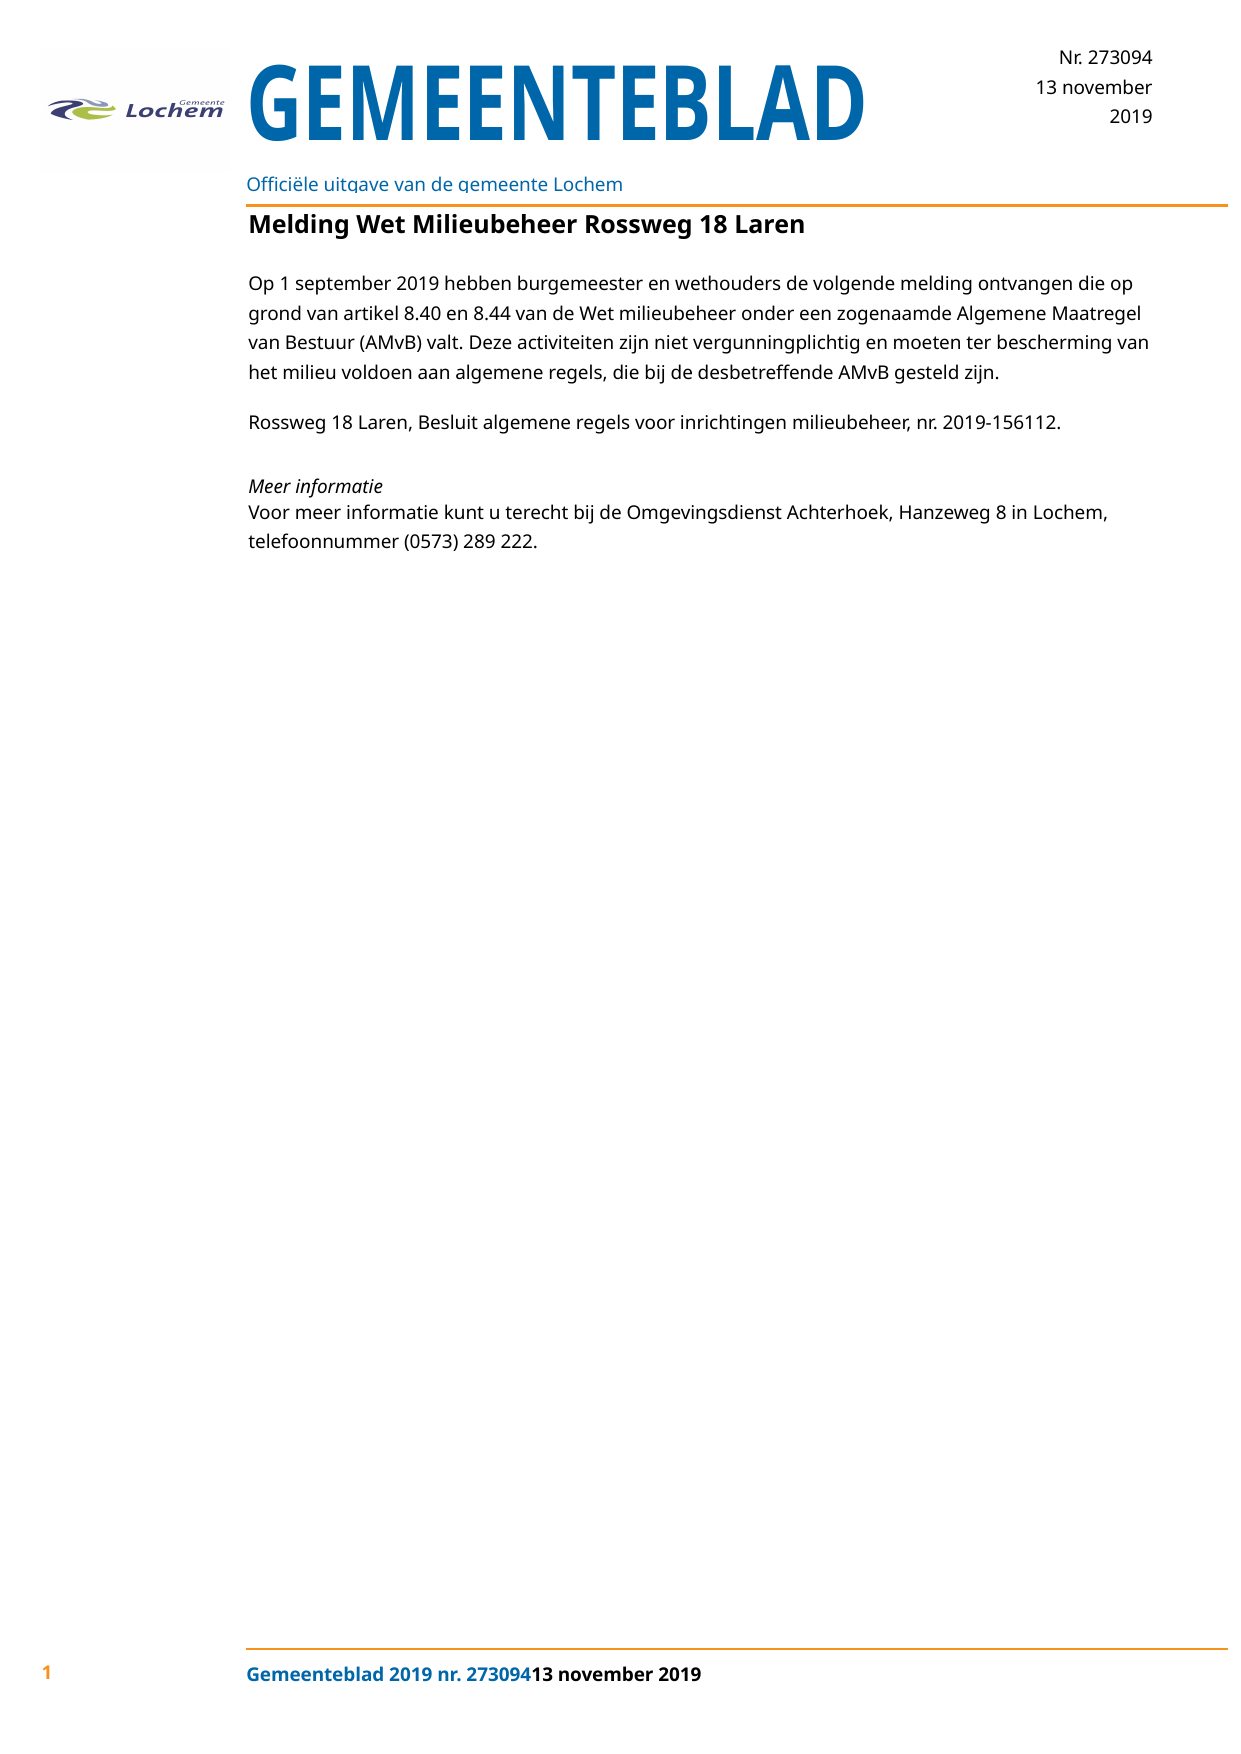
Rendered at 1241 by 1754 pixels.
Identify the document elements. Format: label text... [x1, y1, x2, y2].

text Op 1 september 2019 hebben burgemeester en wethouders de volgende melding ontvangen die op grond van artikel 8.40 en 8.44 van de Wet milieubeheer onder een zogenaamde Algemene Maatregel van Bestuur (AMvB) valt. Deze activiteiten zijn niet vergunningplichtig en moeten ter bescherming van het milieu voldoen aan algemene regels, die bij de desbetreffende AMvB gesteld zijn. [248, 270, 1152, 385]
picture [41, 47, 231, 172]
text Voor meer informatie kunt u terecht bij de Omgevingsdienst Achterhoek, Hanzeweg 8 in Lochem, telefoonnummer (0573) 289 222. [248, 499, 1152, 554]
text Rossweg 18 Laren, Besluit algemene regels voor inrichtingen milieubeheer, nr. 2019-156112. [248, 409, 1152, 435]
text Meer informatie [248, 473, 1152, 499]
text Melding Wet Milieubeheer Rossweg 18 Laren [248, 207, 1152, 241]
